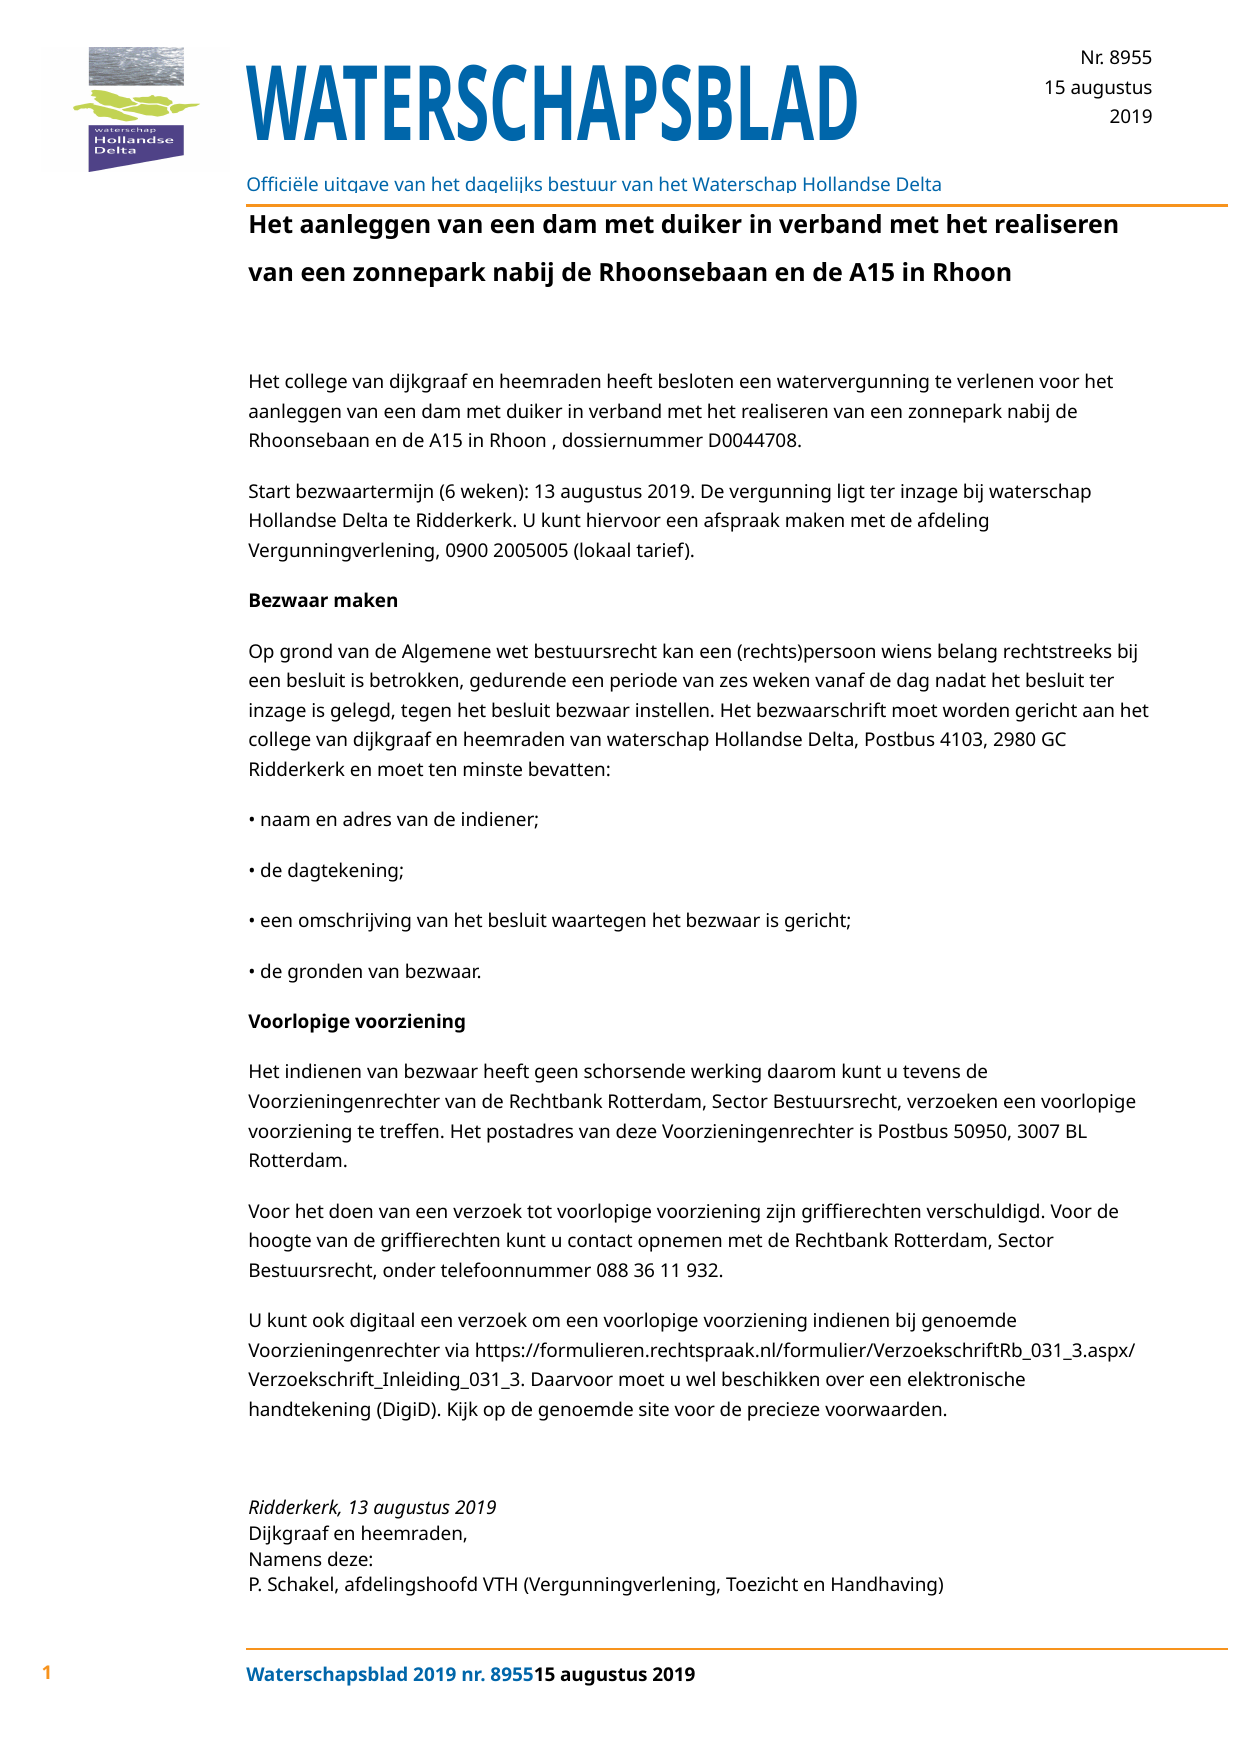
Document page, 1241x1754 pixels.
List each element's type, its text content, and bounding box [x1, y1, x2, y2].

text Ridderkerk, 13 augustus 2019 [248, 1494, 1152, 1520]
text Voorlopige voorziening [248, 1008, 1152, 1034]
text Het aanleggen van een dam met duiker in verband met het realiseren van een zonnepark nabij de Rhoonsebaan en de A15 in Rhoon [248, 207, 1152, 288]
text U kunt ook digitaal een verzoek om een voorlopige voorziening indienen bij genoemde Voorzieningenrechter via https://formulieren.rechtspraak.nl/formulier/VerzoekschriftRb_031_3.aspx/Verzoekschrift_Inleiding_031_3. Daarvoor moet u wel beschikken over een elektronische handtekening (DigiD). Kijk op de genoemde site voor de precieze voorwaarden. [248, 1307, 1152, 1422]
text P. Schakel, afdelingshoofd VTH (Vergunningverlening, Toezicht en Handhaving) [248, 1572, 1152, 1597]
text Namens deze: [248, 1546, 1152, 1572]
text • de gronden van bezwaar. [248, 958, 1152, 984]
text Bezwaar maken [248, 587, 1152, 613]
text Dijkgraaf en heemraden, [248, 1520, 1152, 1546]
text Start bezwaartermijn (6 weken): 13 augustus 2019. De vergunning ligt ter inzage bij waterschap Hollandse Delta te Ridderkerk. U kunt hiervoor een afspraak maken met de afdeling Vergunningverlening, 0900 2005005 (lokaal tarief). [248, 478, 1152, 563]
text Het indienen van bezwaar heeft geen schorsende werking daarom kunt u tevens de Voorzieningenrechter van de Rechtbank Rotterdam, Sector Bestuursrecht, verzoeken een voorlopige voorziening te treffen. Het postadres van deze Voorzieningenrechter is Postbus 50950, 3007 BL Rotterdam. [248, 1059, 1152, 1173]
picture [41, 47, 231, 172]
text • de dagtekening; [248, 857, 1152, 883]
text Voor het doen van een verzoek tot voorlopige voorziening zijn griffierechten verschuldigd. Voor de hoogte van de griffierechten kunt u contact opnemen met de Rechtbank Rotterdam, Sector Bestuursrecht, onder telefoonnummer 088 36 11 932. [248, 1198, 1152, 1283]
text Op grond van de Algemene wet bestuursrecht kan een (rechts)persoon wiens belang rechtstreeks bij een besluit is betrokken, gedurende een periode van zes weken vanaf de dag nadat het besluit ter inzage is gelegd, tegen het besluit bezwaar instellen. Het bezwaarschrift moet worden gericht aan het college van dijkgraaf en heemraden van waterschap Hollandse Delta, Postbus 4103, 2980 GC Ridderkerk en moet ten minste bevatten: [248, 638, 1152, 782]
text • naam en adres van de indiener; [248, 807, 1152, 832]
text • een omschrijving van het besluit waartegen het bezwaar is gericht; [248, 907, 1152, 933]
text Het college van dijkgraaf en heemraden heeft besloten een watervergunning te verlenen voor het aanleggen van een dam met duiker in verband met het realiseren van een zonnepark nabij de Rhoonsebaan en de A15 in Rhoon , dossiernummer D0044708. [248, 368, 1152, 453]
